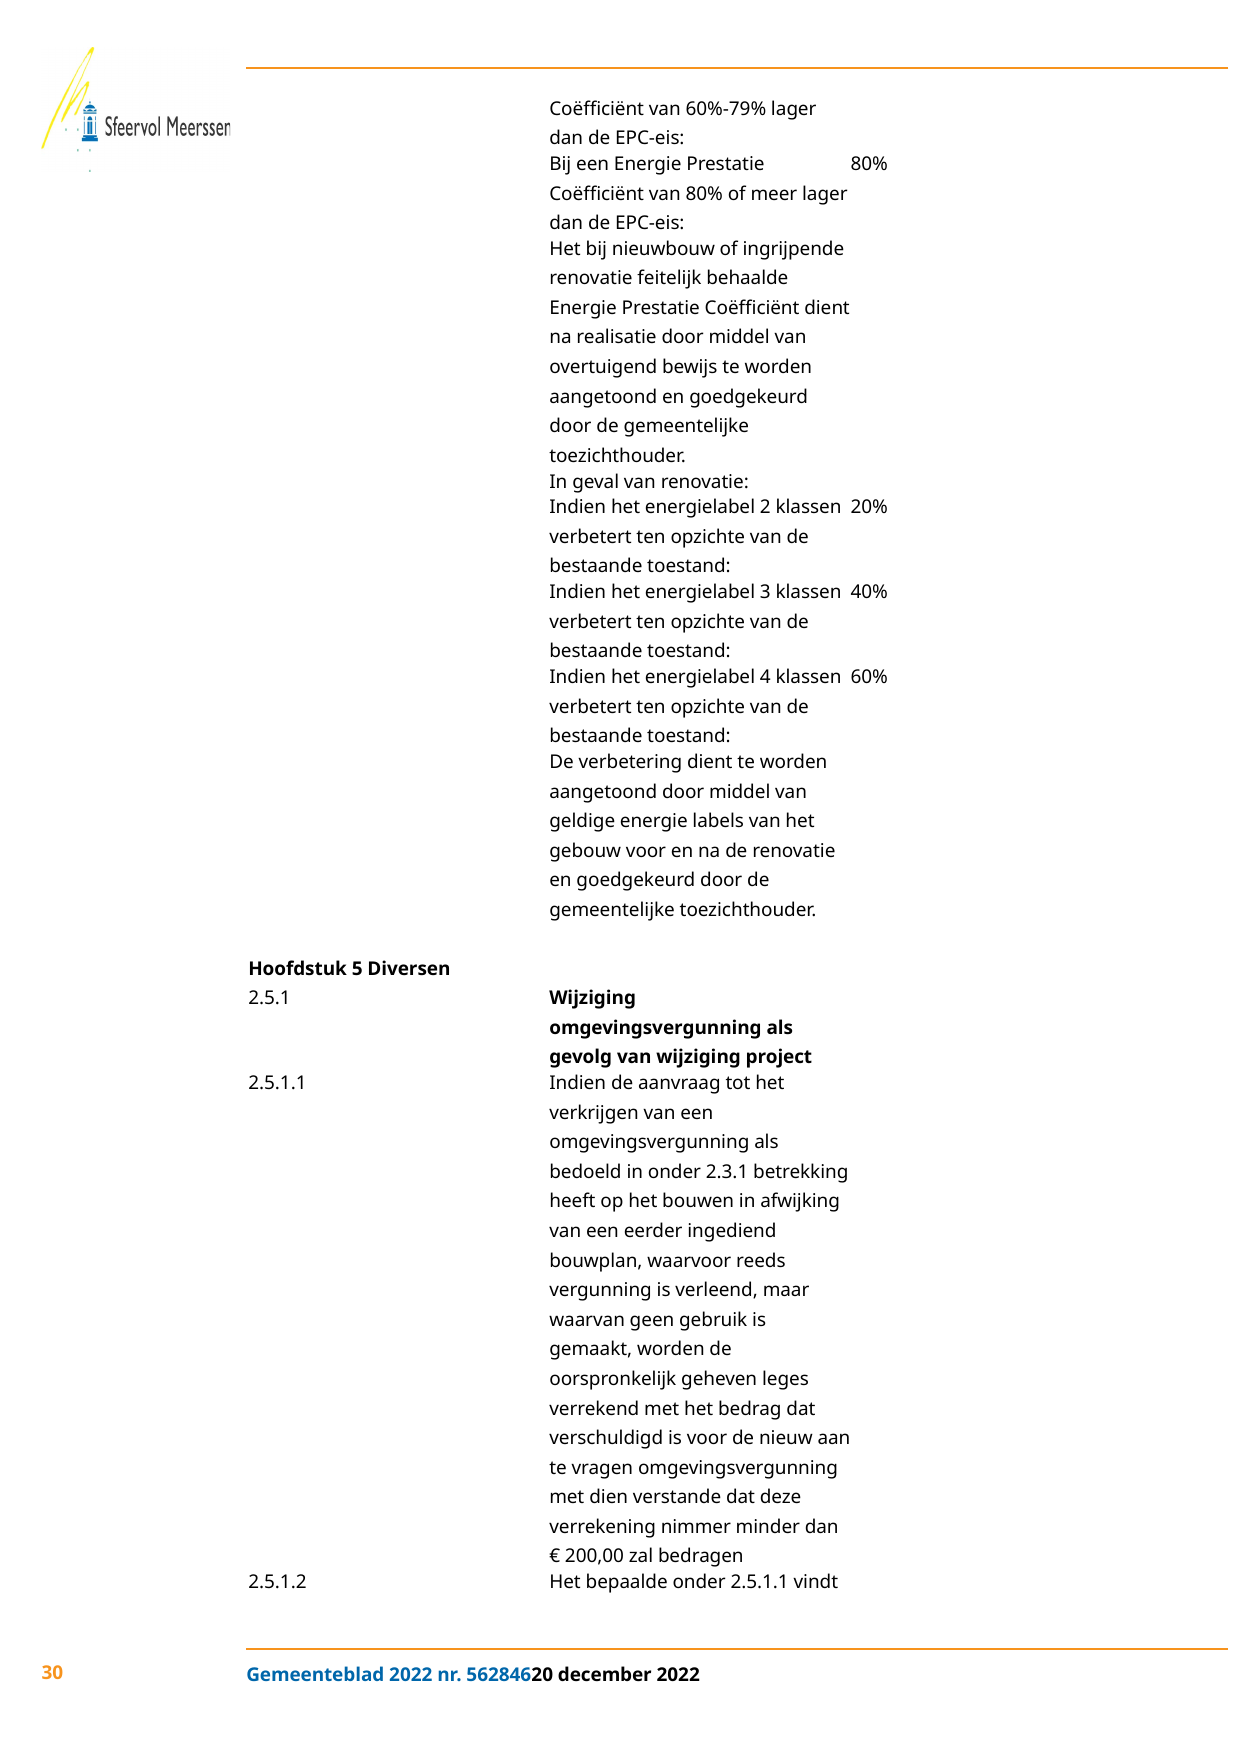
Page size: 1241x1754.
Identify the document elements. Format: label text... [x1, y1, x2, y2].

table_cell Het bij nieuwbouw of ingrijpende renovatie feitelijk behaalde Energie Prestatie Coëfficiënt dient na realisatie door middel van overtuigend bewijs te worden aangetoond en goedgekeurd door de gemeentelijke toezichthouder. [549, 235, 850, 468]
table_cell Indien het energielabel 3 klassen verbetert ten opzichte van de bestaande toestand: [549, 579, 850, 663]
table_header [850, 984, 1152, 1069]
table_cell 2.5.1.2 [248, 1568, 549, 1594]
table_cell In geval van renovatie: [549, 468, 850, 493]
table_cell 40% [850, 579, 1152, 663]
table_header Wijziging omgevingsvergunning als gevolg van wijziging project [549, 984, 850, 1069]
table_cell De verbetering dient te worden aangetoond door middel van geldige energie labels van het gebouw voor en na de renovatie en goedgekeurd door de gemeentelijke toezichthouder. [549, 748, 850, 922]
table_cell [850, 95, 1152, 150]
table_cell 20% [850, 494, 1152, 578]
table_cell [248, 95, 549, 922]
table_cell Indien het energielabel 2 klassen verbetert ten opzichte van de bestaande toestand: [549, 494, 850, 578]
table_cell [850, 748, 1152, 922]
table_cell Bij een Energie Prestatie Coëfficiënt van 80% of meer lager dan de EPC-eis: [549, 150, 850, 235]
table_cell [850, 468, 1152, 493]
table_cell Indien de aanvraag tot het verkrijgen van een omgevingsvergunning als bedoeld in onder 2.3.1 betrekking heeft op het bouwen in afwijking van een eerder ingediend bouwplan, waarvoor reeds vergunning is verleend, maar waarvan geen gebruik is gemaakt, worden de oorspronkelijk geheven leges verrekend met het bedrag dat verschuldigd is voor de nieuw aan te vragen omgevingsvergunning met dien verstande dat deze verrekening nimmer minder dan € 200,00 zal bedragen [549, 1069, 850, 1568]
picture [41, 47, 231, 172]
table_cell 80% [850, 150, 1152, 235]
table_cell [850, 1069, 1152, 1568]
table_cell 2.5.1.1 [248, 1069, 549, 1568]
text Hoofdstuk 5 Diversen [248, 955, 1152, 980]
table_header 2.5.1 [248, 984, 549, 1069]
table_cell Indien het energielabel 4 klassen verbetert ten opzichte van de bestaande toestand: [549, 663, 850, 748]
table_cell [850, 1568, 1152, 1594]
table_cell [850, 235, 1152, 468]
table_cell Het bepaalde onder 2.5.1.1 vindt [549, 1568, 850, 1594]
table_cell Coëfficiënt van 60%-79% lager dan de EPC-eis: [549, 95, 850, 150]
table_cell 60% [850, 663, 1152, 748]
